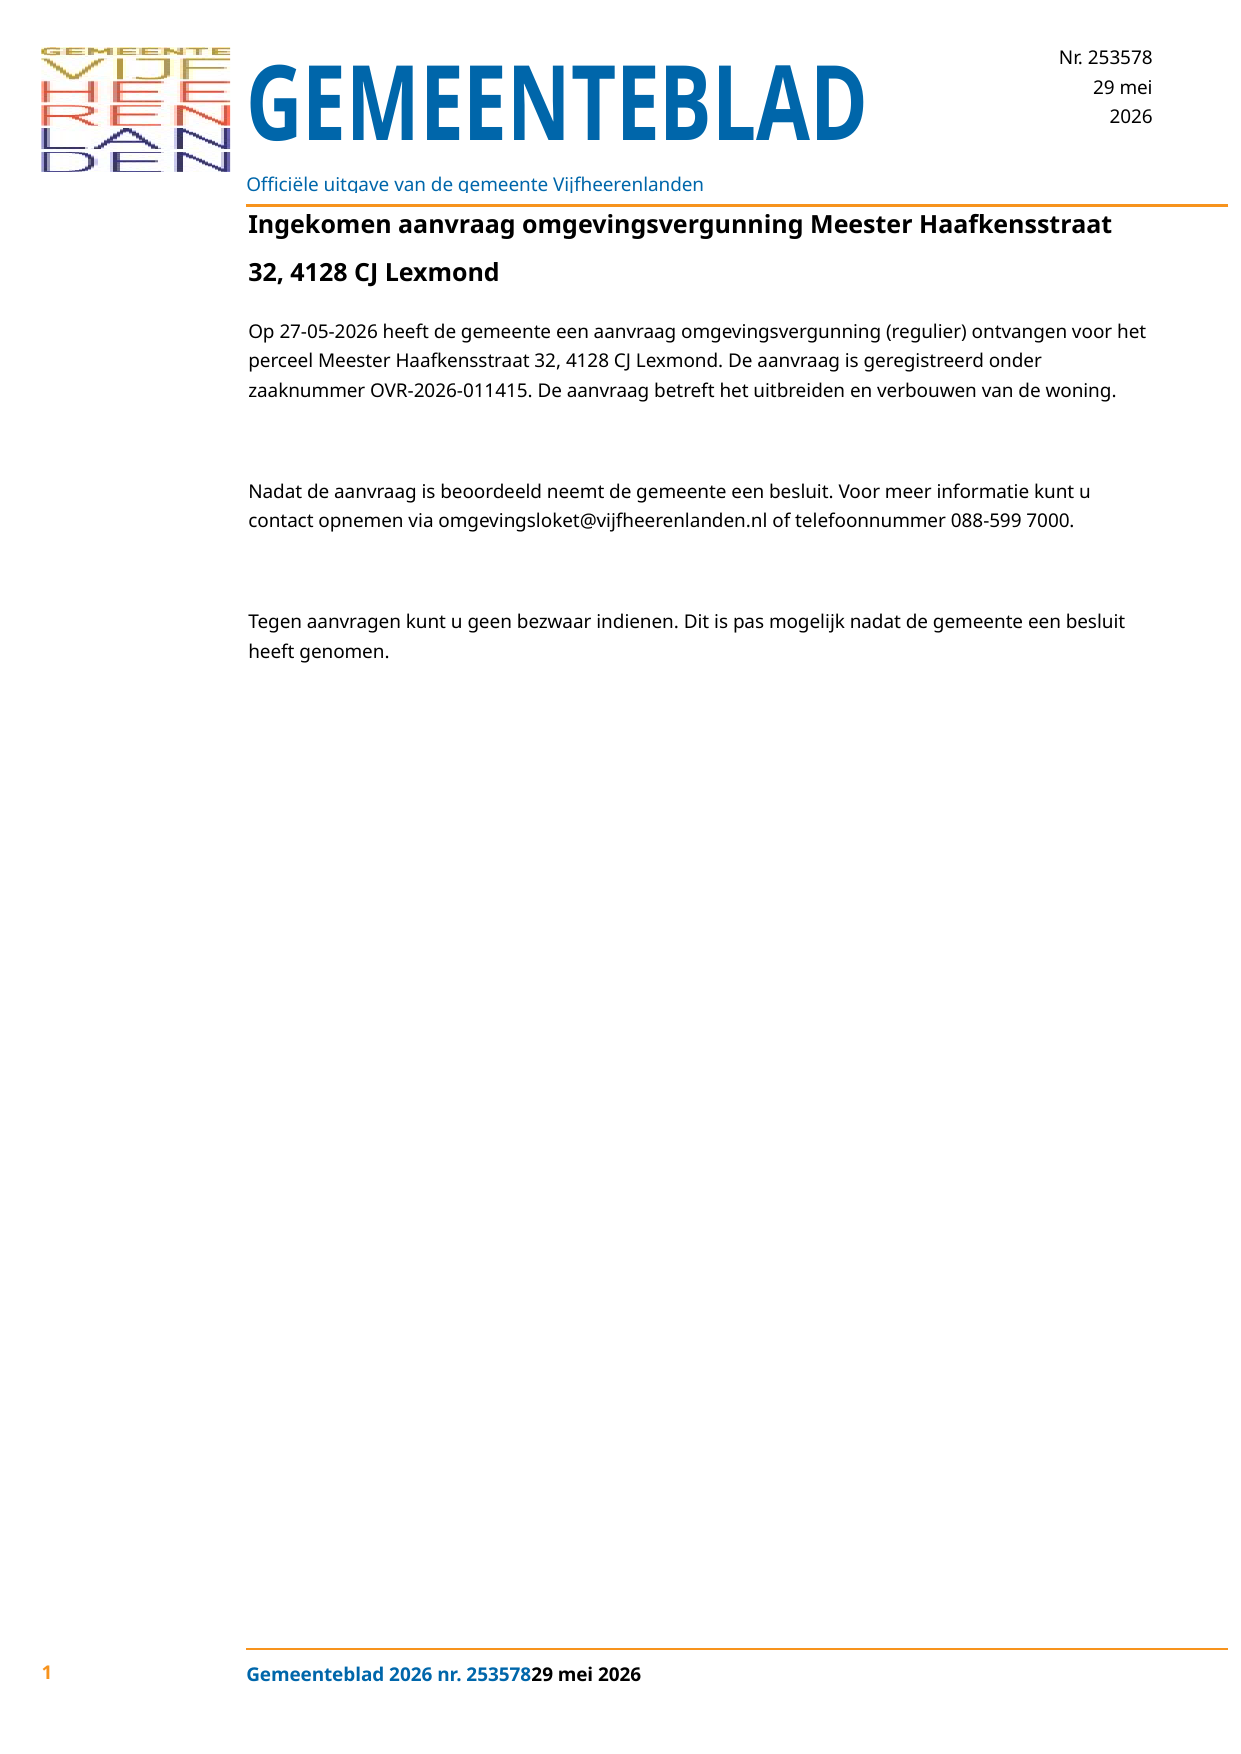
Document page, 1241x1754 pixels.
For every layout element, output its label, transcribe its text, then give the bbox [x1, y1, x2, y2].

picture [41, 47, 231, 172]
text Nadat de aanvraag is beoordeeld neemt de gemeente een besluit. Voor meer informatie kunt u contact opnemen via omgevingsloket@vijfheerenlanden.nl of telefoonnummer 088-599 7000. [248, 478, 1152, 533]
text Ingekomen aanvraag omgevingsvergunning Meester Haafkensstraat 32, 4128 CJ Lexmond [248, 207, 1152, 288]
text Tegen aanvragen kunt u geen bezwaar indienen. Dit is pas mogelijk nadat de gemeente een besluit heeft genomen. [248, 608, 1152, 664]
text Op 27-05-2026 heeft de gemeente een aanvraag omgevingsvergunning (regulier) ontvangen voor het perceel Meester Haafkensstraat 32, 4128 CJ Lexmond. De aanvraag is geregistreerd onder zaaknummer OVR-2026-011415. De aanvraag betreft het uitbreiden en verbouwen van de woning. [248, 318, 1152, 403]
